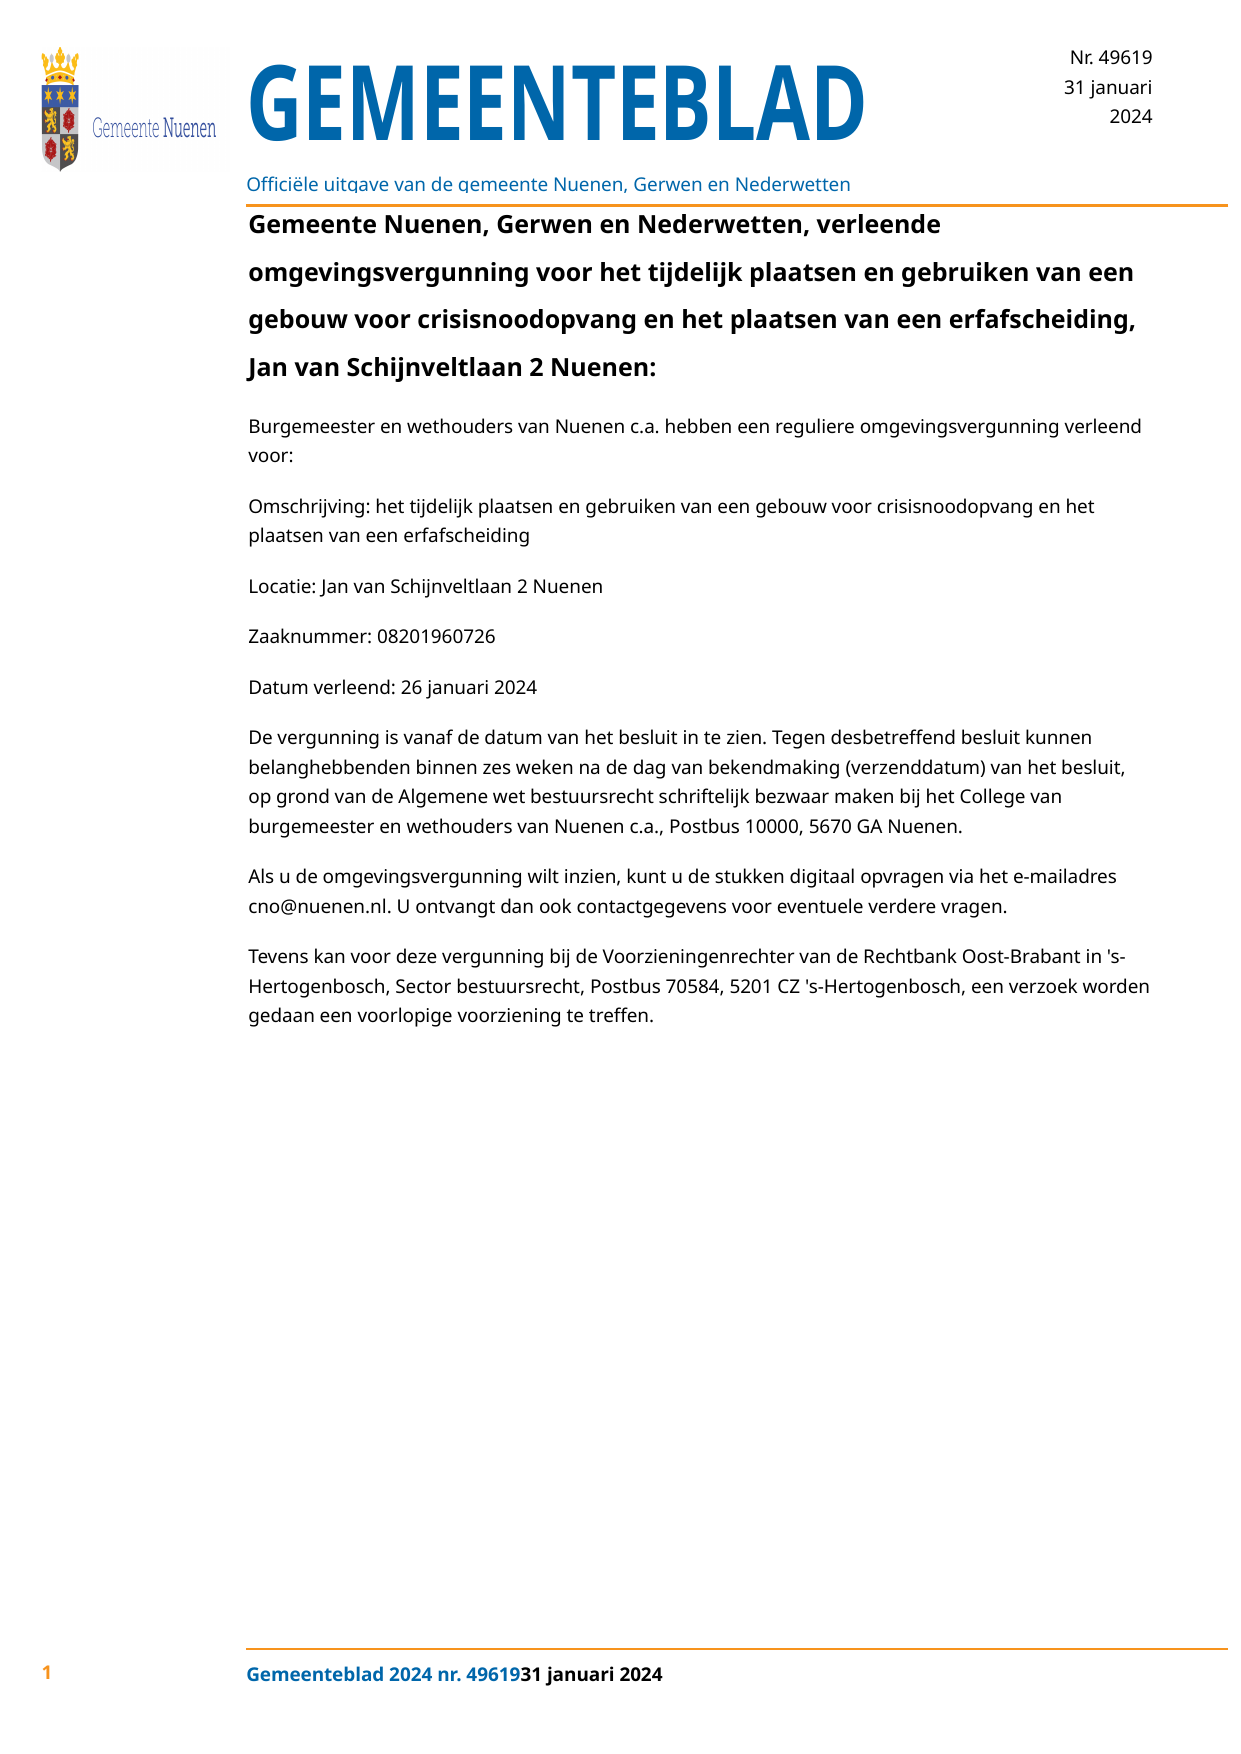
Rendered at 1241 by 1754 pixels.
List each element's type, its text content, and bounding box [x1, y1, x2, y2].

text Burgemeester en wethouders van Nuenen c.a. hebben een reguliere omgevingsvergunning verleend voor: [248, 413, 1152, 468]
text Locatie: Jan van Schijnveltlaan 2 Nuenen [248, 573, 1152, 599]
text Omschrijving: het tijdelijk plaatsen en gebruiken van een gebouw voor crisisnoodopvang en het plaatsen van een erfafscheiding [248, 493, 1152, 548]
text De vergunning is vanaf de datum van het besluit in te zien. Tegen desbetreffend besluit kunnen belanghebbenden binnen zes weken na de dag van bekendmaking (verzenddatum) van het besluit, op grond van de Algemene wet bestuursrecht schriftelijk bezwaar maken bij het College van burgemeester en wethouders van Nuenen c.a., Postbus 10000, 5670 GA Nuenen. [248, 724, 1152, 839]
text Als u de omgevingsvergunning wilt inzien, kunt u de stukken digitaal opvragen via het e-mailadres cno@nuenen.nl. U ontvangt dan ook contactgegevens voor eventuele verdere vragen. [248, 863, 1152, 919]
picture [41, 47, 231, 172]
text Tevens kan voor deze vergunning bij de Voorzieningenrechter van de Rechtbank Oost-Brabant in 's-Hertogenbosch, Sector bestuursrecht, Postbus 70584, 5201 CZ 's-Hertogenbosch, een verzoek worden gedaan een voorlopige voorziening te treffen. [248, 943, 1152, 1028]
text Zaaknummer: 08201960726 [248, 623, 1152, 649]
text Gemeente Nuenen, Gerwen en Nederwetten, verleende omgevingsvergunning voor het tijdelijk plaatsen en gebruiken van een gebouw voor crisisnoodopvang en het plaatsen van een erfafscheiding, Jan van Schijnveltlaan 2 Nuenen: [248, 207, 1152, 384]
text Datum verleend: 26 januari 2024 [248, 674, 1152, 700]
